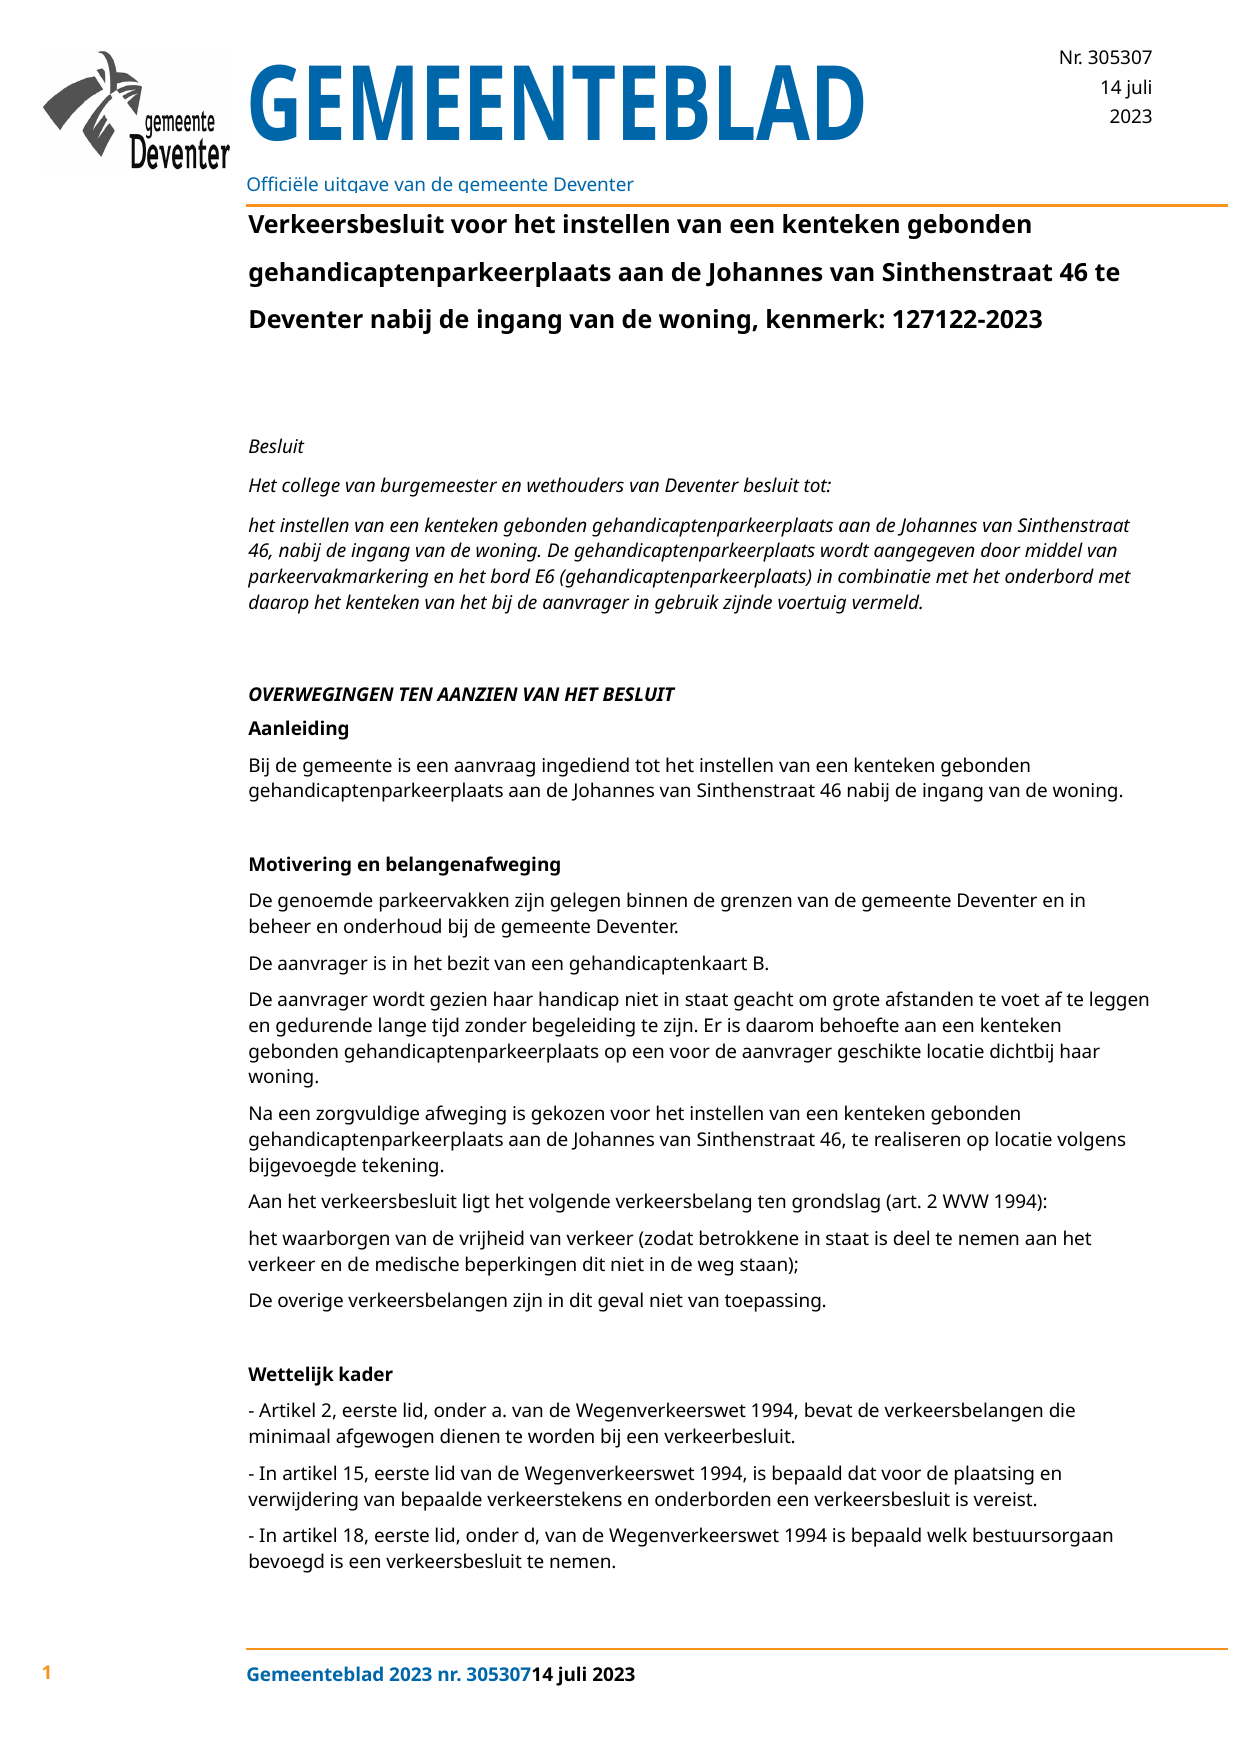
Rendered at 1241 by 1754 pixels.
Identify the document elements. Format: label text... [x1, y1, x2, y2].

text Aanleiding [248, 715, 1152, 741]
text het instellen van een kenteken gebonden gehandicaptenparkeerplaats aan de Johannes van Sinthenstraat 46, nabij de ingang van de woning. De gehandicaptenparkeerplaats wordt aangegeven door middel van parkeervakmarkering en het bord E6 (gehandicaptenparkeerplaats) in combinatie met het onderbord met daarop het kenteken van het bij de aanvrager in gebruik zijnde voertuig vermeld. [248, 512, 1152, 615]
text Het college van burgemeester en wethouders van Deventer besluit tot: [248, 472, 1152, 498]
text Besluit [248, 433, 1152, 459]
text OVERWEGINGEN TEN AANZIEN VAN HET BESLUIT [248, 681, 1152, 707]
text Bij de gemeente is een aanvraag ingediend tot het instellen van een kenteken gebonden gehandicaptenparkeerplaats aan de Johannes van Sinthenstraat 46 nabij de ingang van de woning. [248, 752, 1152, 803]
text Aan het verkeersbesluit ligt het volgende verkeersbelang ten grondslag (art. 2 WVW 1994): [248, 1188, 1152, 1214]
text - In artikel 15, eerste lid van de Wegenverkeerswet 1994, is bepaald dat voor de plaatsing en verwijdering van bepaalde verkeerstekens en onderborden een verkeersbesluit is vereist. [248, 1460, 1152, 1511]
text De overige verkeersbelangen zijn in dit geval niet van toepassing. [248, 1288, 1152, 1313]
text Wettelijk kader [248, 1361, 1152, 1387]
text De aanvrager is in het bezit van een gehandicaptenkaart B. [248, 950, 1152, 976]
text - In artikel 18, eerste lid, onder d, van de Wegenverkeerswet 1994 is bepaald welk bestuursorgaan bevoegd is een verkeersbesluit te nemen. [248, 1522, 1152, 1574]
picture [41, 47, 231, 172]
text De genoemde parkeervakken zijn gelegen binnen de grenzen van de gemeente Deventer en in beheer en onderhoud bij de gemeente Deventer. [248, 887, 1152, 939]
text De aanvrager wordt gezien haar handicap niet in staat geacht om grote afstanden te voet af te leggen en gedurende lange tijd zonder begeleiding te zijn. Er is daarom behoefte aan een kenteken gebonden gehandicaptenparkeerplaats op een voor de aanvrager geschikte locatie dichtbij haar woning. [248, 987, 1152, 1089]
text - Artikel 2, eerste lid, onder a. van de Wegenverkeerswet 1994, bevat de verkeersbelangen die minimaal afgewogen dienen te worden bij een verkeerbesluit. [248, 1398, 1152, 1449]
text het waarborgen van de vrijheid van verkeer (zodat betrokkene in staat is deel te nemen aan het verkeer en de medische beperkingen dit niet in de weg staan); [248, 1225, 1152, 1277]
text Verkeersbesluit voor het instellen van een kenteken gebonden gehandicaptenparkeerplaats aan de Johannes van Sinthenstraat 46 te Deventer nabij de ingang van de woning, kenmerk: 127122-2023 [248, 207, 1152, 336]
text Motivering en belangenafweging [248, 851, 1152, 877]
text Na een zorgvuldige afweging is gekozen voor het instellen van een kenteken gebonden gehandicaptenparkeerplaats aan de Johannes van Sinthenstraat 46, te realiseren op locatie volgens bijgevoegde tekening. [248, 1100, 1152, 1178]
